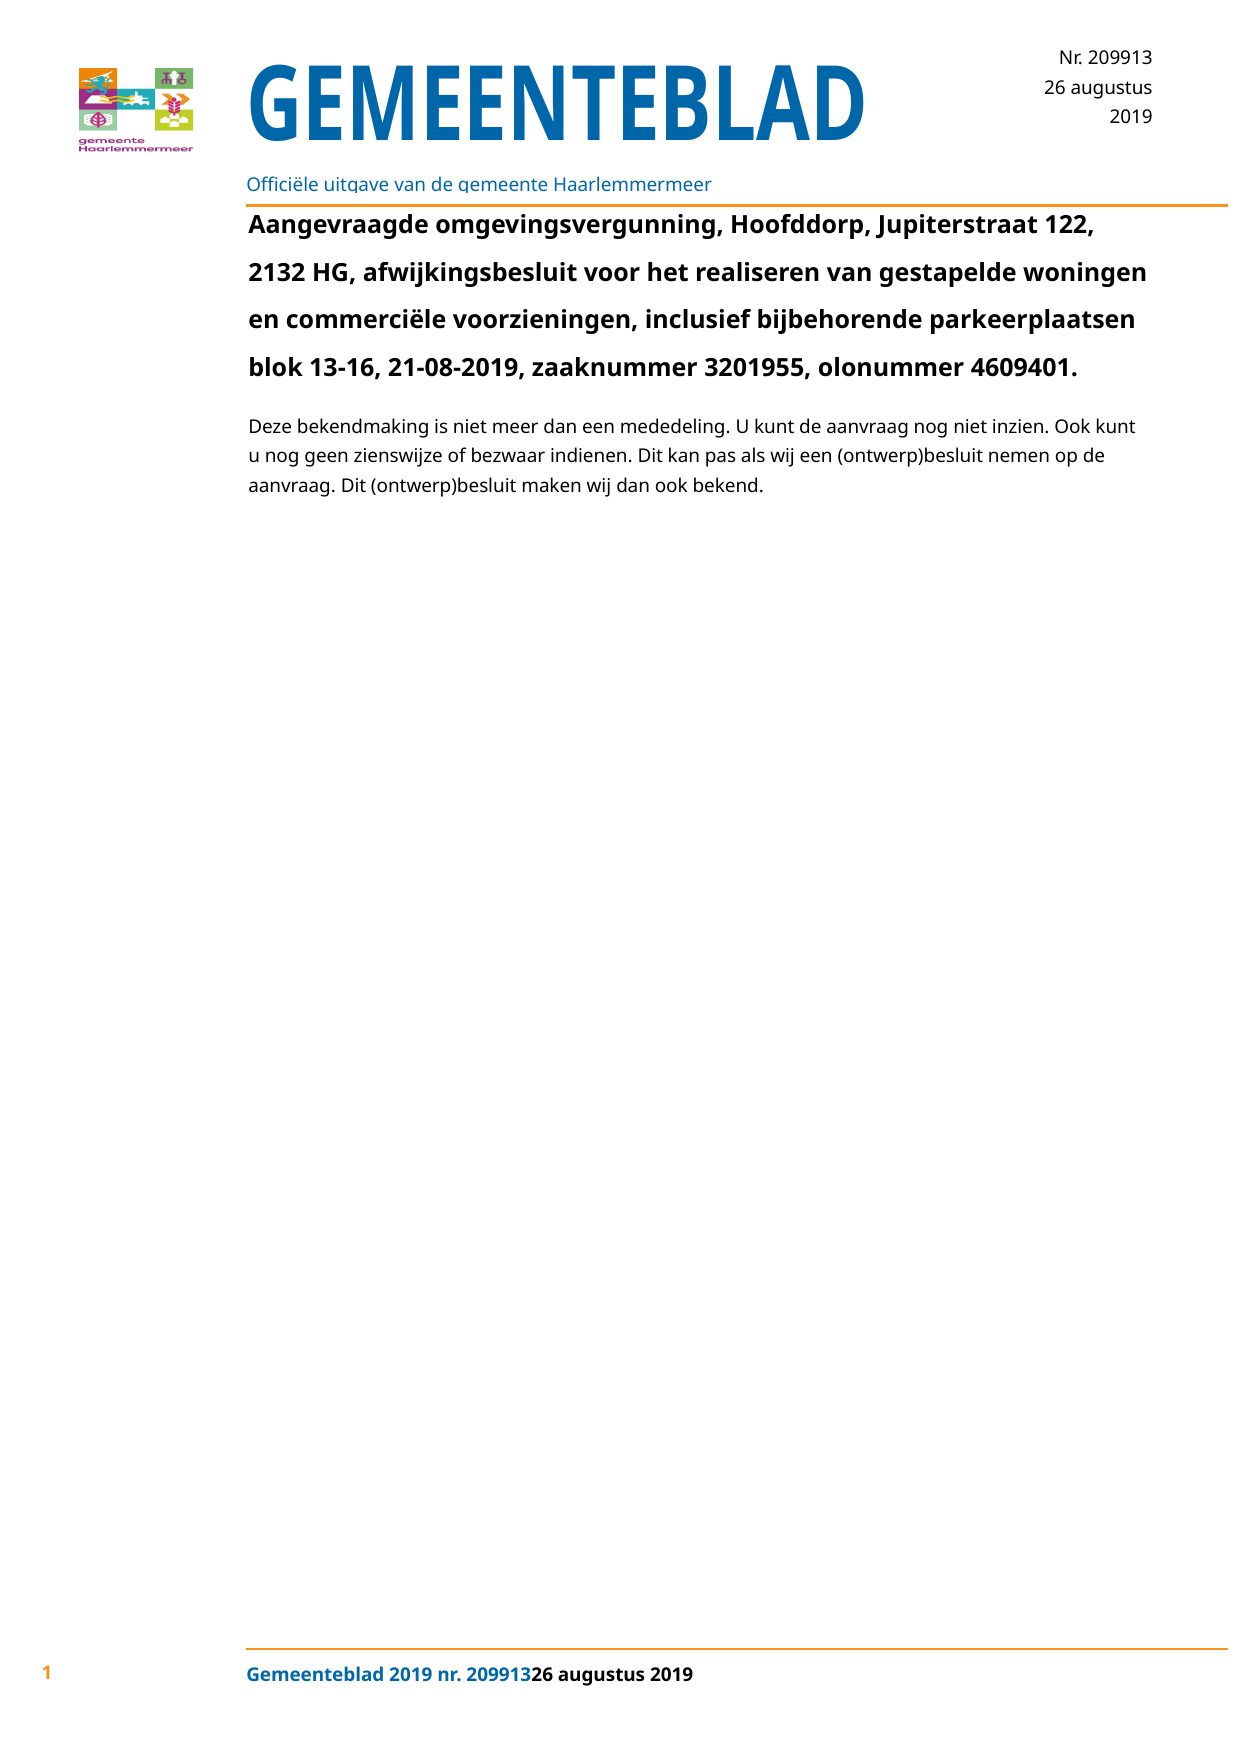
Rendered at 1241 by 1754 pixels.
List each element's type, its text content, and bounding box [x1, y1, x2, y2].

text Deze bekendmaking is niet meer dan een mededeling. U kunt de aanvraag nog niet inzien. Ook kunt u nog geen zienswijze of bezwaar indienen. Dit kan pas als wij een (ontwerp)besluit nemen op de aanvraag. Dit (ontwerp)besluit maken wij dan ook bekend. [248, 413, 1152, 498]
text Aangevraagde omgevingsvergunning, Hoofddorp, Jupiterstraat 122, 2132 HG, afwijkingsbesluit voor het realiseren van gestapelde woningen en commerciële voorzieningen, inclusief bijbehorende parkeerplaatsen blok 13-16, 21-08-2019, zaaknummer 3201955, olonummer 4609401. [248, 207, 1152, 384]
picture [41, 47, 231, 172]
